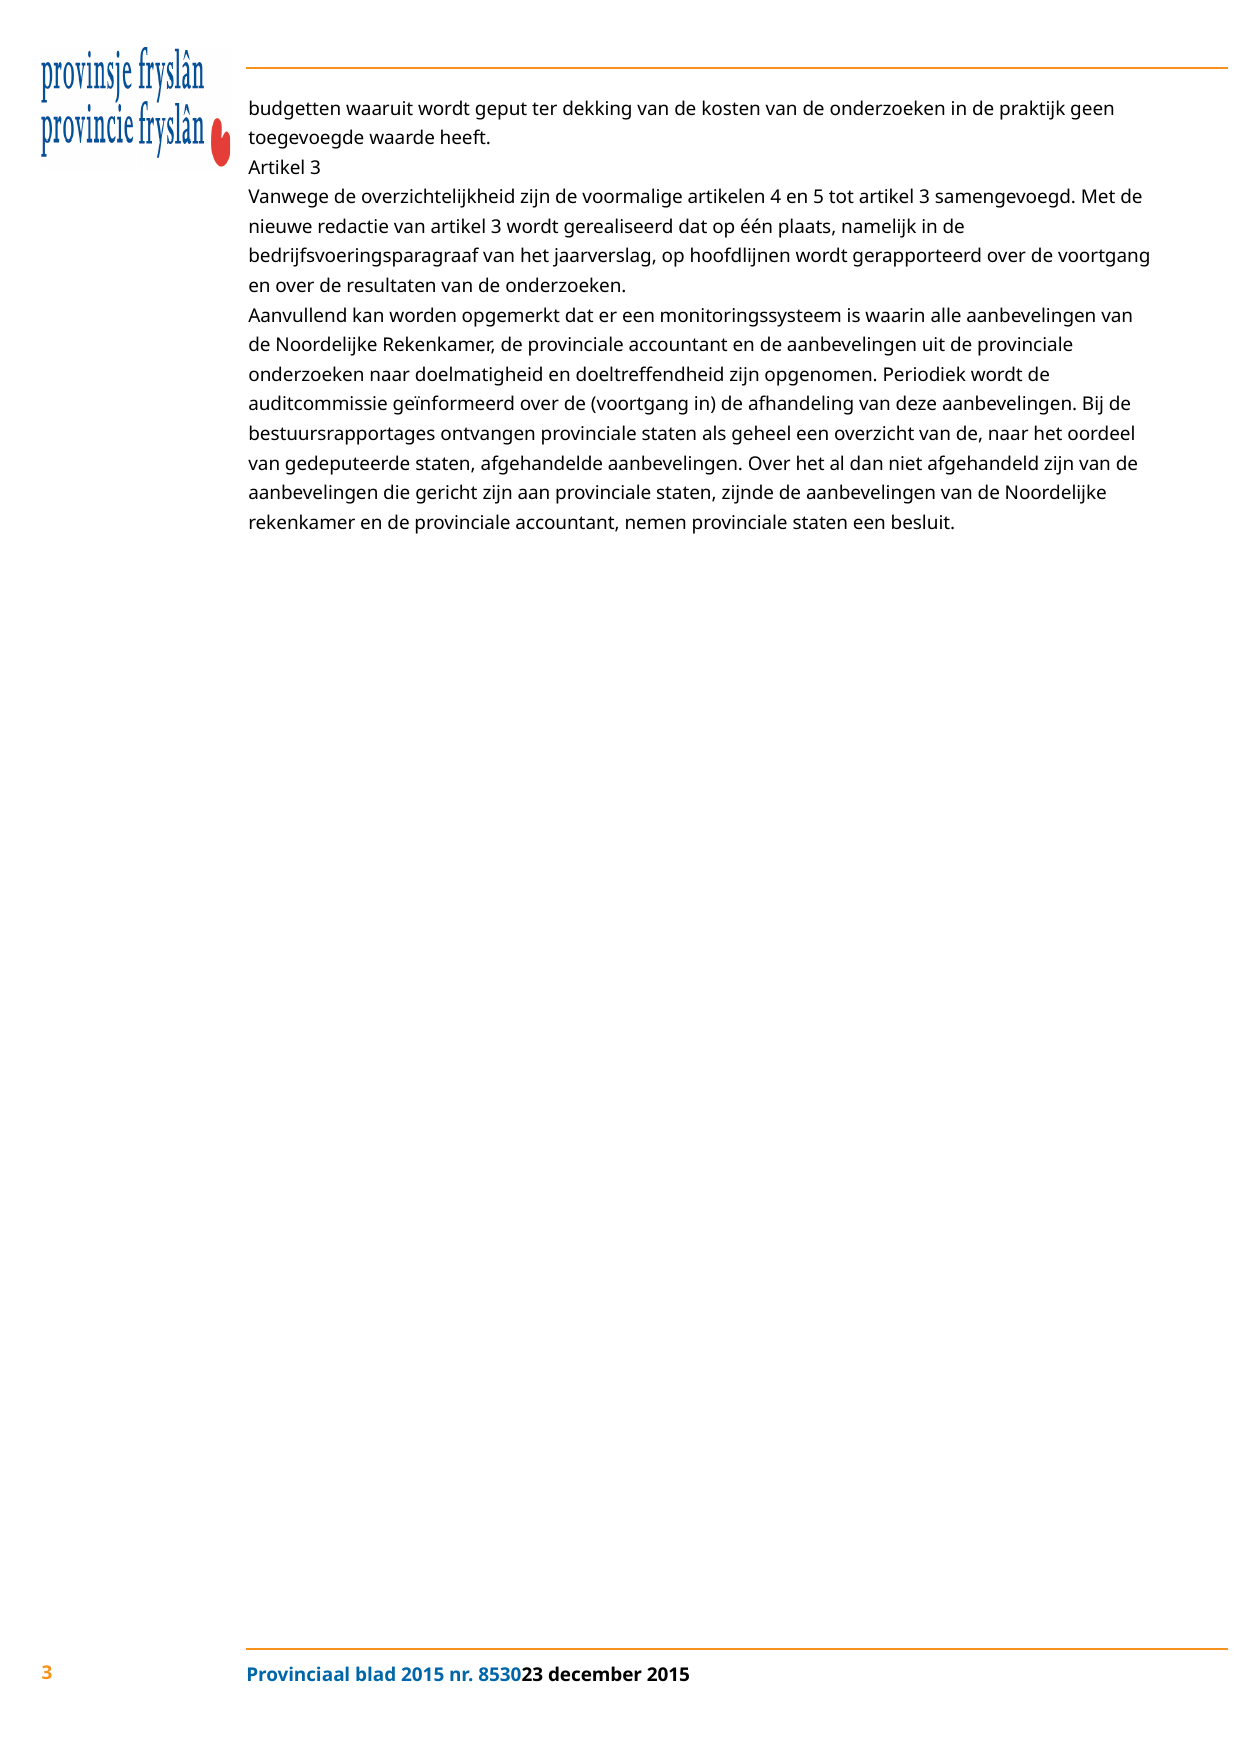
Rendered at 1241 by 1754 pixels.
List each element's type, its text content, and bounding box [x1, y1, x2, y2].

text Aanvullend kan worden opgemerkt dat er een monitoringssysteem is waarin alle aanbevelingen van de Noordelijke Rekenkamer, de provinciale accountant en de aanbevelingen uit de provinciale onderzoeken naar doelmatigheid en doeltreffendheid zijn opgenomen. Periodiek wordt de auditcommissie geïnformeerd over de (voortgang in) de afhandeling van deze aanbevelingen. Bij de bestuursrapportages ontvangen provinciale staten als geheel een overzicht van de, naar het oordeel van gedeputeerde staten, afgehandelde aanbevelingen. Over het al dan niet afgehandeld zijn van de aanbevelingen die gericht zijn aan provinciale staten, zijnde de aanbevelingen van de Noordelijke rekenkamer en de provinciale accountant, nemen provinciale staten een besluit. [248, 302, 1152, 535]
text Vanwege de overzichtelijkheid zijn de voormalige artikelen 4 en 5 tot artikel 3 samengevoegd. Met de nieuwe redactie van artikel 3 wordt gerealiseerd dat op één plaats, namelijk in de bedrijfsvoeringsparagraaf van het jaarverslag, op hoofdlijnen wordt gerapporteerd over de voortgang en over de resultaten van de onderzoeken. [248, 183, 1152, 298]
picture [41, 47, 231, 172]
text Artikel 3 [248, 154, 1152, 180]
text budgetten waaruit wordt geput ter dekking van de kosten van de onderzoeken in de praktijk geen toegevoegde waarde heeft. [248, 95, 1152, 150]
